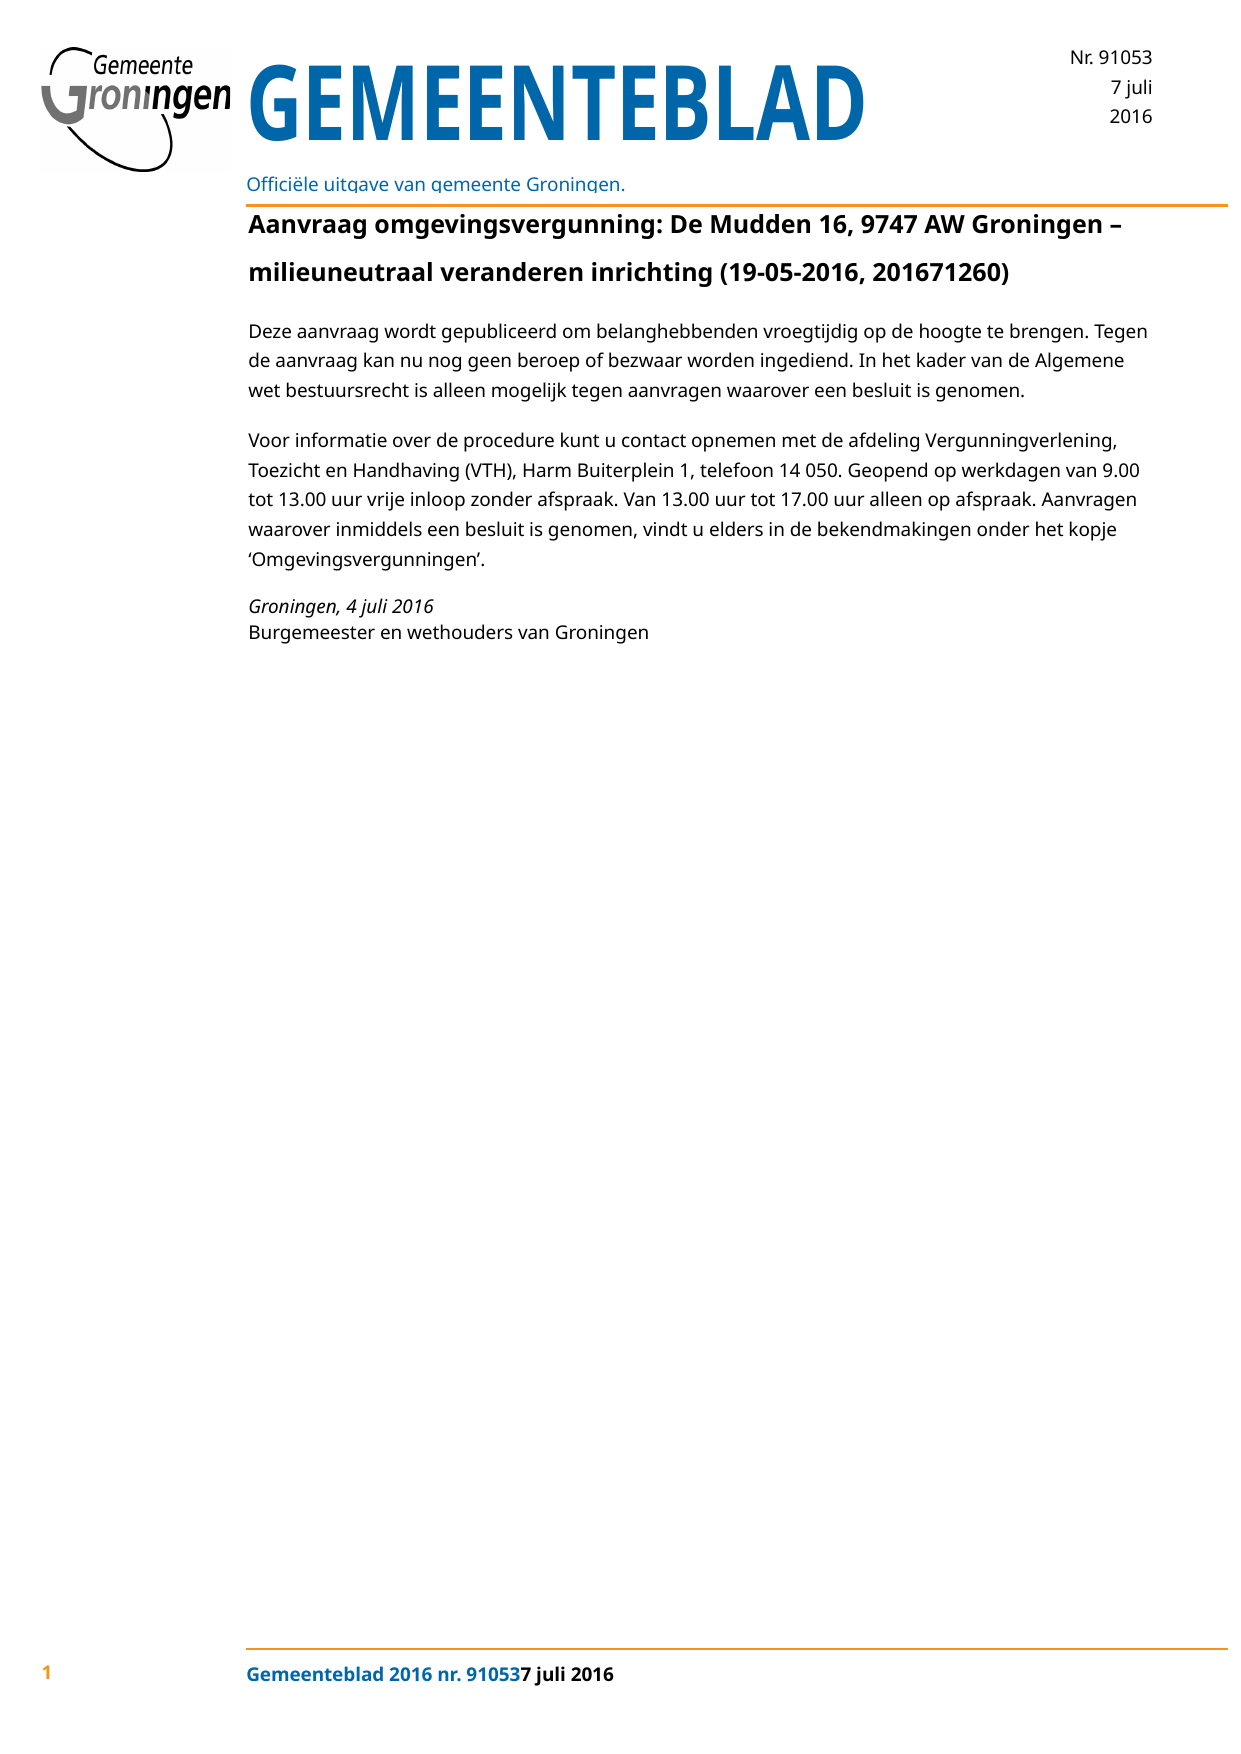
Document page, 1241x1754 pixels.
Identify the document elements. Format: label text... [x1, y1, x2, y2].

text Voor informatie over de procedure kunt u contact opnemen met de afdeling Vergunningverlening, Toezicht en Handhaving (VTH), Harm Buiterplein 1, telefoon 14 050. Geopend op werkdagen van 9.00 tot 13.00 uur vrije inloop zonder afspraak. Van 13.00 uur tot 17.00 uur alleen op afspraak. Aanvragen waarover inmiddels een besluit is genomen, vindt u elders in de bekendmakingen onder het kopje ‘Omgevingsvergunningen’. [248, 427, 1152, 572]
text Burgemeester en wethouders van Groningen [248, 619, 1152, 645]
text Aanvraag omgevingsvergunning: De Mudden 16, 9747 AW Groningen – milieuneutraal veranderen inrichting (19-05-2016, 201671260) [248, 207, 1152, 288]
text Groningen, 4 juli 2016 [248, 594, 1152, 619]
text Deze aanvraag wordt gepubliceerd om belanghebbenden vroegtijdig op de hoogte te brengen. Tegen de aanvraag kan nu nog geen beroep of bezwaar worden ingediend. In het kader van de Algemene wet bestuursrecht is alleen mogelijk tegen aanvragen waarover een besluit is genomen. [248, 318, 1152, 403]
picture [41, 47, 231, 172]
